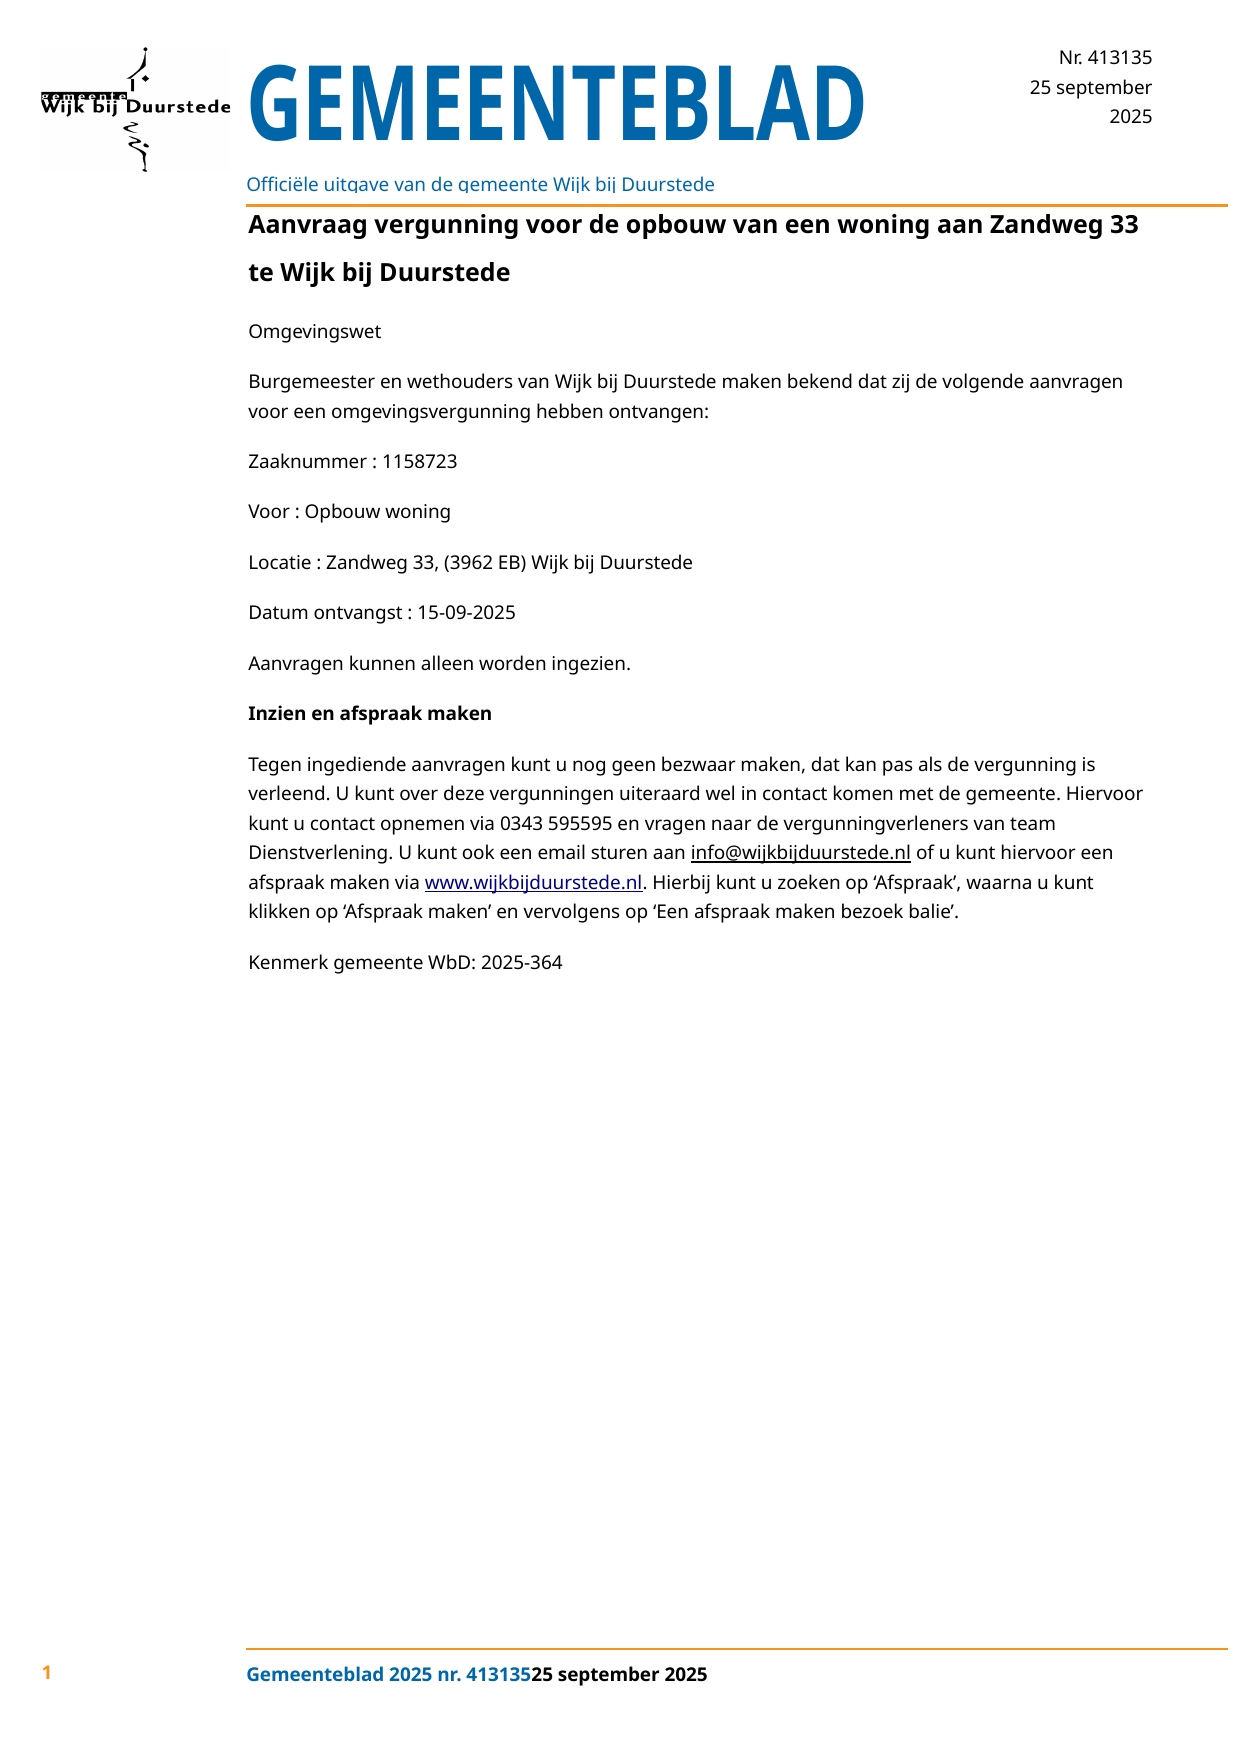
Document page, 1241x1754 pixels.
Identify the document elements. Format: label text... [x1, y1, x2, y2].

text Tegen ingediende aanvragen kunt u nog geen bezwaar maken, dat kan pas als de vergunning is verleend. U kunt over deze vergunningen uiteraard wel in contact komen met de gemeente. Hiervoor kunt u contact opnemen via 0343 595595 en vragen naar de vergunningverleners van team Dienstverlening. U kunt ook een email sturen aan info@wijkbijduurstede.nl of u kunt hiervoor een afspraak maken via www.wijkbijduurstede.nl. Hierbij kunt u zoeken op ‘Afspraak’, waarna u kunt klikken op ‘Afspraak maken’ en vervolgens op ‘Een afspraak maken bezoek balie’. [248, 751, 1152, 924]
text Omgevingswet [248, 318, 1152, 344]
picture [41, 47, 231, 172]
text Voor : Opbouw woning [248, 499, 1152, 524]
text Aanvraag vergunning voor de opbouw van een woning aan Zandweg 33 te Wijk bij Duurstede [248, 207, 1152, 288]
text Datum ontvangst : 15-09-2025 [248, 599, 1152, 625]
text Locatie : Zandweg 33, (3962 EB) Wijk bij Duurstede [248, 549, 1152, 575]
text Kenmerk gemeente WbD: 2025-364 [248, 949, 1152, 975]
text Aanvragen kunnen alleen worden ingezien. [248, 650, 1152, 676]
text Zaaknummer : 1158723 [248, 448, 1152, 474]
text Inzien en afspraak maken [248, 700, 1152, 726]
text Burgemeester en wethouders van Wijk bij Duurstede maken bekend dat zij de volgende aanvragen voor een omgevingsvergunning hebben ontvangen: [248, 368, 1152, 424]
